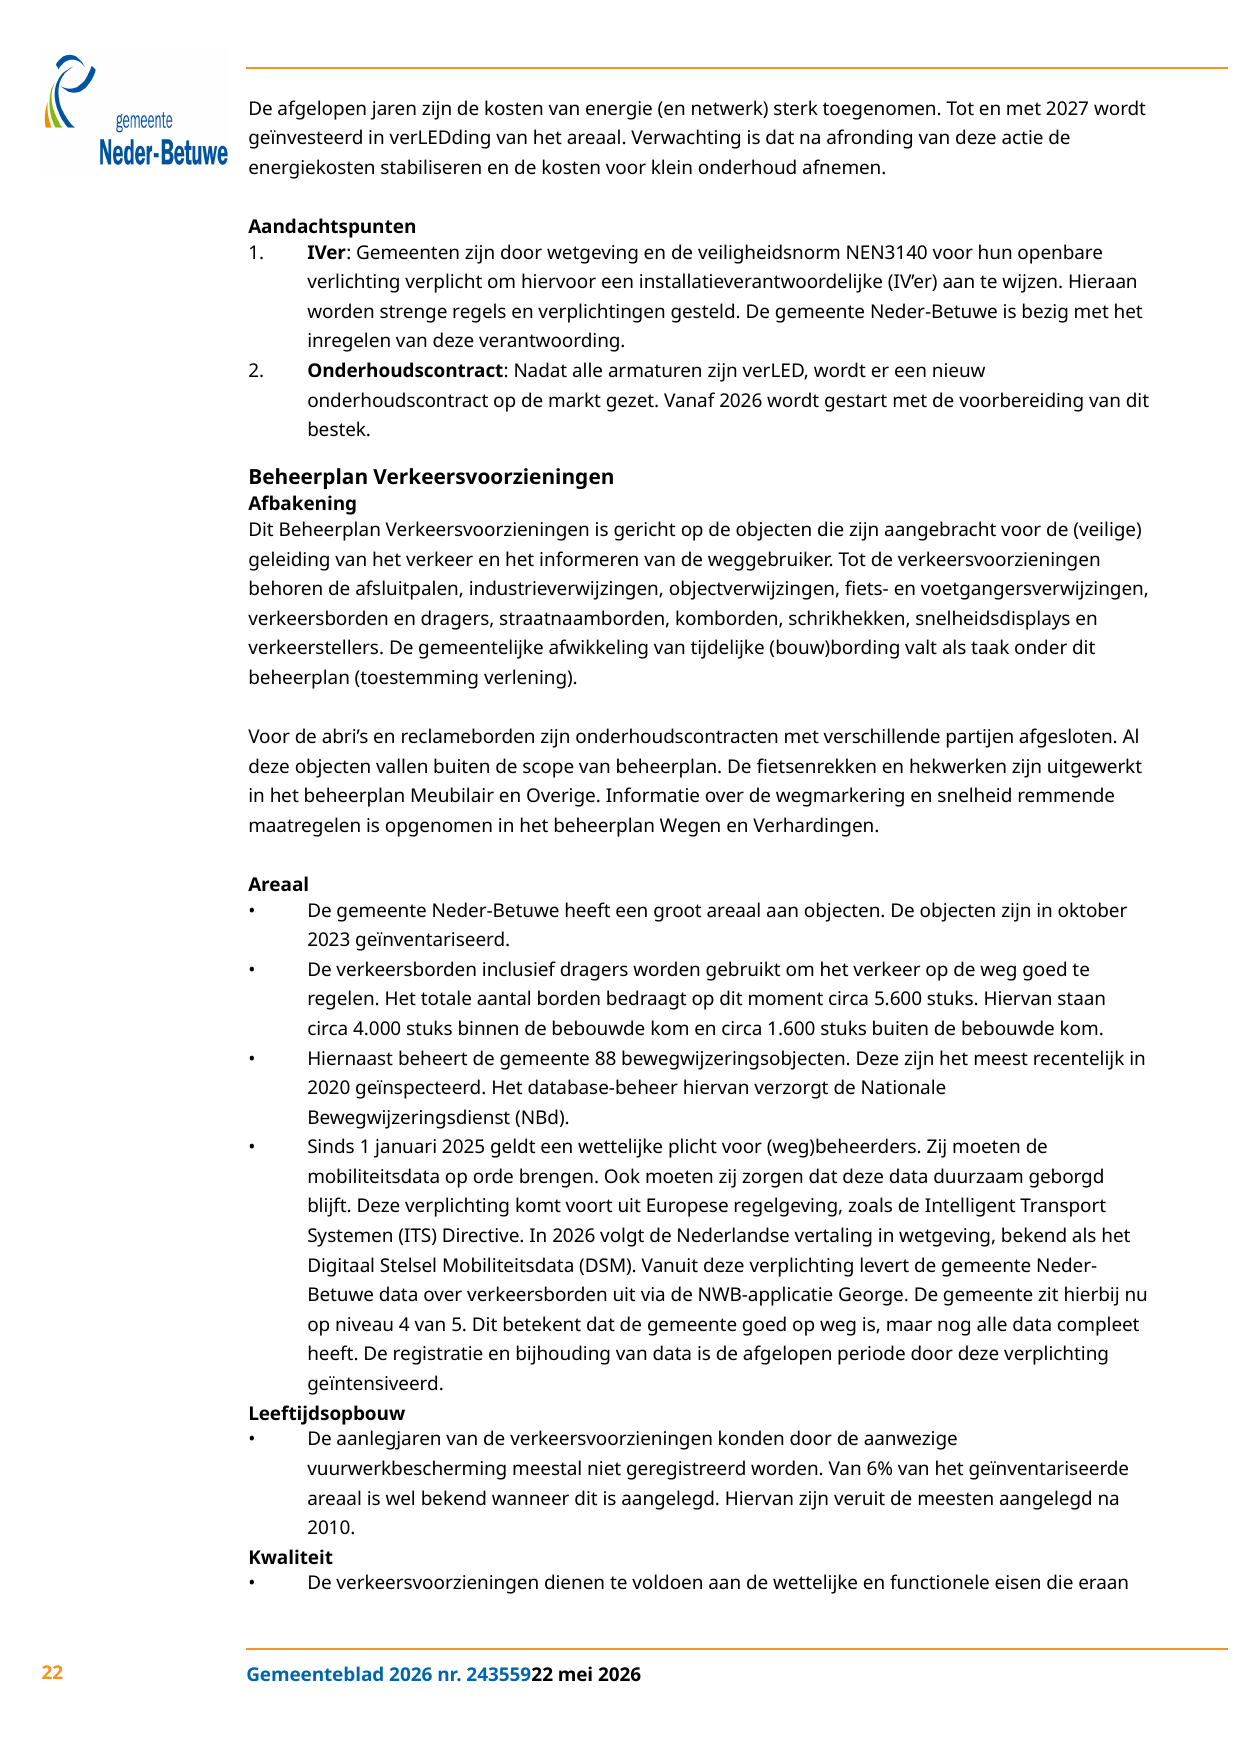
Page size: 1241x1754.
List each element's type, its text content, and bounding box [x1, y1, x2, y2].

text De afgelopen jaren zijn de kosten van energie (en netwerk) sterk toegenomen. Tot en met 2027 wordt geïnvesteerd in verLEDding van het areaal. Verwachting is dat na afronding van deze actie de energiekosten stabiliseren en de kosten voor klein onderhoud afnemen. [248, 95, 1152, 180]
list De verkeersborden inclusief dragers worden gebruikt om het verkeer op de weg goed te regelen. Het totale aantal borden bedraagt op dit moment circa 5.600 stuks. Hiervan staan circa 4.000 stuks binnen de bebouwde kom en circa 1.600 stuks buiten de bebouwde kom. [248, 956, 1152, 1041]
text Beheerplan Verkeersvoorzieningen [248, 462, 1152, 490]
list De aanlegjaren van de verkeersvoorzieningen konden door de aanwezige vuurwerkbescherming meestal niet geregistreerd worden. Van 6% van het geïnventariseerde areaal is wel bekend wanneer dit is aangelegd. Hiervan zijn veruit de meesten aangelegd na 2010. [248, 1426, 1152, 1540]
text Voor de abri’s en reclameborden zijn onderhoudscontracten met verschillende partijen afgesloten. Al deze objecten vallen buiten de scope van beheerplan. De fietsenrekken en hekwerken zijn uitgewerkt in het beheerplan Meubilair en Overige. Informatie over de wegmarkering en snelheid remmende maatregelen is opgenomen in het beheerplan Wegen en Verhardingen. [248, 723, 1152, 838]
text Kwaliteit [248, 1544, 1152, 1569]
text Dit Beheerplan Verkeersvoorzieningen is gericht op de objecten die zijn aangebracht voor de (veilige) geleiding van het verkeer en het informeren van de weggebruiker. Tot de verkeersvoorzieningen behoren de afsluitpalen, industrieverwijzingen, objectverwijzingen, fiets- en voetgangersverwijzingen, verkeersborden en dragers, straatnaamborden, komborden, schrikhekken, snelheidsdisplays en verkeerstellers. De gemeentelijke afwikkeling van tijdelijke (bouw)bording valt als taak onder dit beheerplan (toestemming verlening). [248, 516, 1152, 690]
list IVer: Gemeenten zijn door wetgeving en de veiligheidsnorm NEN3140 voor hun openbare verlichting verplicht om hiervoor een installatieverantwoordelijke (IV’er) aan te wijzen. Hieraan worden strenge regels en verplichtingen gesteld. De gemeente Neder-Betuwe is bezig met het inregelen van deze verantwoording. [248, 239, 1152, 353]
list De verkeersvoorzieningen dienen te voldoen aan de wettelijke en functionele eisen die eraan [248, 1569, 1152, 1595]
text Aandachtspunten [248, 213, 1152, 239]
list Sinds 1 januari 2025 geldt een wettelijke plicht voor (weg)beheerders. Zij moeten de mobiliteitsdata op orde brengen. Ook moeten zij zorgen dat deze data duurzaam geborgd blijft. Deze verplichting komt voort uit Europese regelgeving, zoals de Intelligent Transport Systemen (ITS) Directive. In 2026 volgt de Nederlandse vertaling in wetgeving, bekend als het Digitaal Stelsel Mobiliteitsdata (DSM). Vanuit deze verplichting levert de gemeente Neder-Betuwe data over verkeersborden uit via de NWB-applicatie George. De gemeente zit hierbij nu op niveau 4 van 5. Dit betekent dat de gemeente goed op weg is, maar nog alle data compleet heeft. De registratie en bijhouding van data is de afgelopen periode door deze verplichting geïntensiveerd. [248, 1133, 1152, 1396]
list Onderhoudscontract: Nadat alle armaturen zijn verLED, wordt er een nieuw onderhoudscontract op de markt gezet. Vanaf 2026 wordt gestart met de voorbereiding van dit bestek. [248, 357, 1152, 442]
picture [41, 47, 231, 172]
text Leeftijdsopbouw [248, 1400, 1152, 1426]
text Afbakening [248, 490, 1152, 516]
list Hiernaast beheert de gemeente 88 bewegwijzeringsobjecten. Deze zijn het meest recentelijk in 2020 geïnspecteerd. Het database-beheer hiervan verzorgt de Nationale Bewegwijzeringsdienst (NBd). [248, 1045, 1152, 1130]
text Areaal [248, 871, 1152, 897]
list De gemeente Neder-Betuwe heeft een groot areaal aan objecten. De objecten zijn in oktober 2023 geïnventariseerd. [248, 897, 1152, 952]
